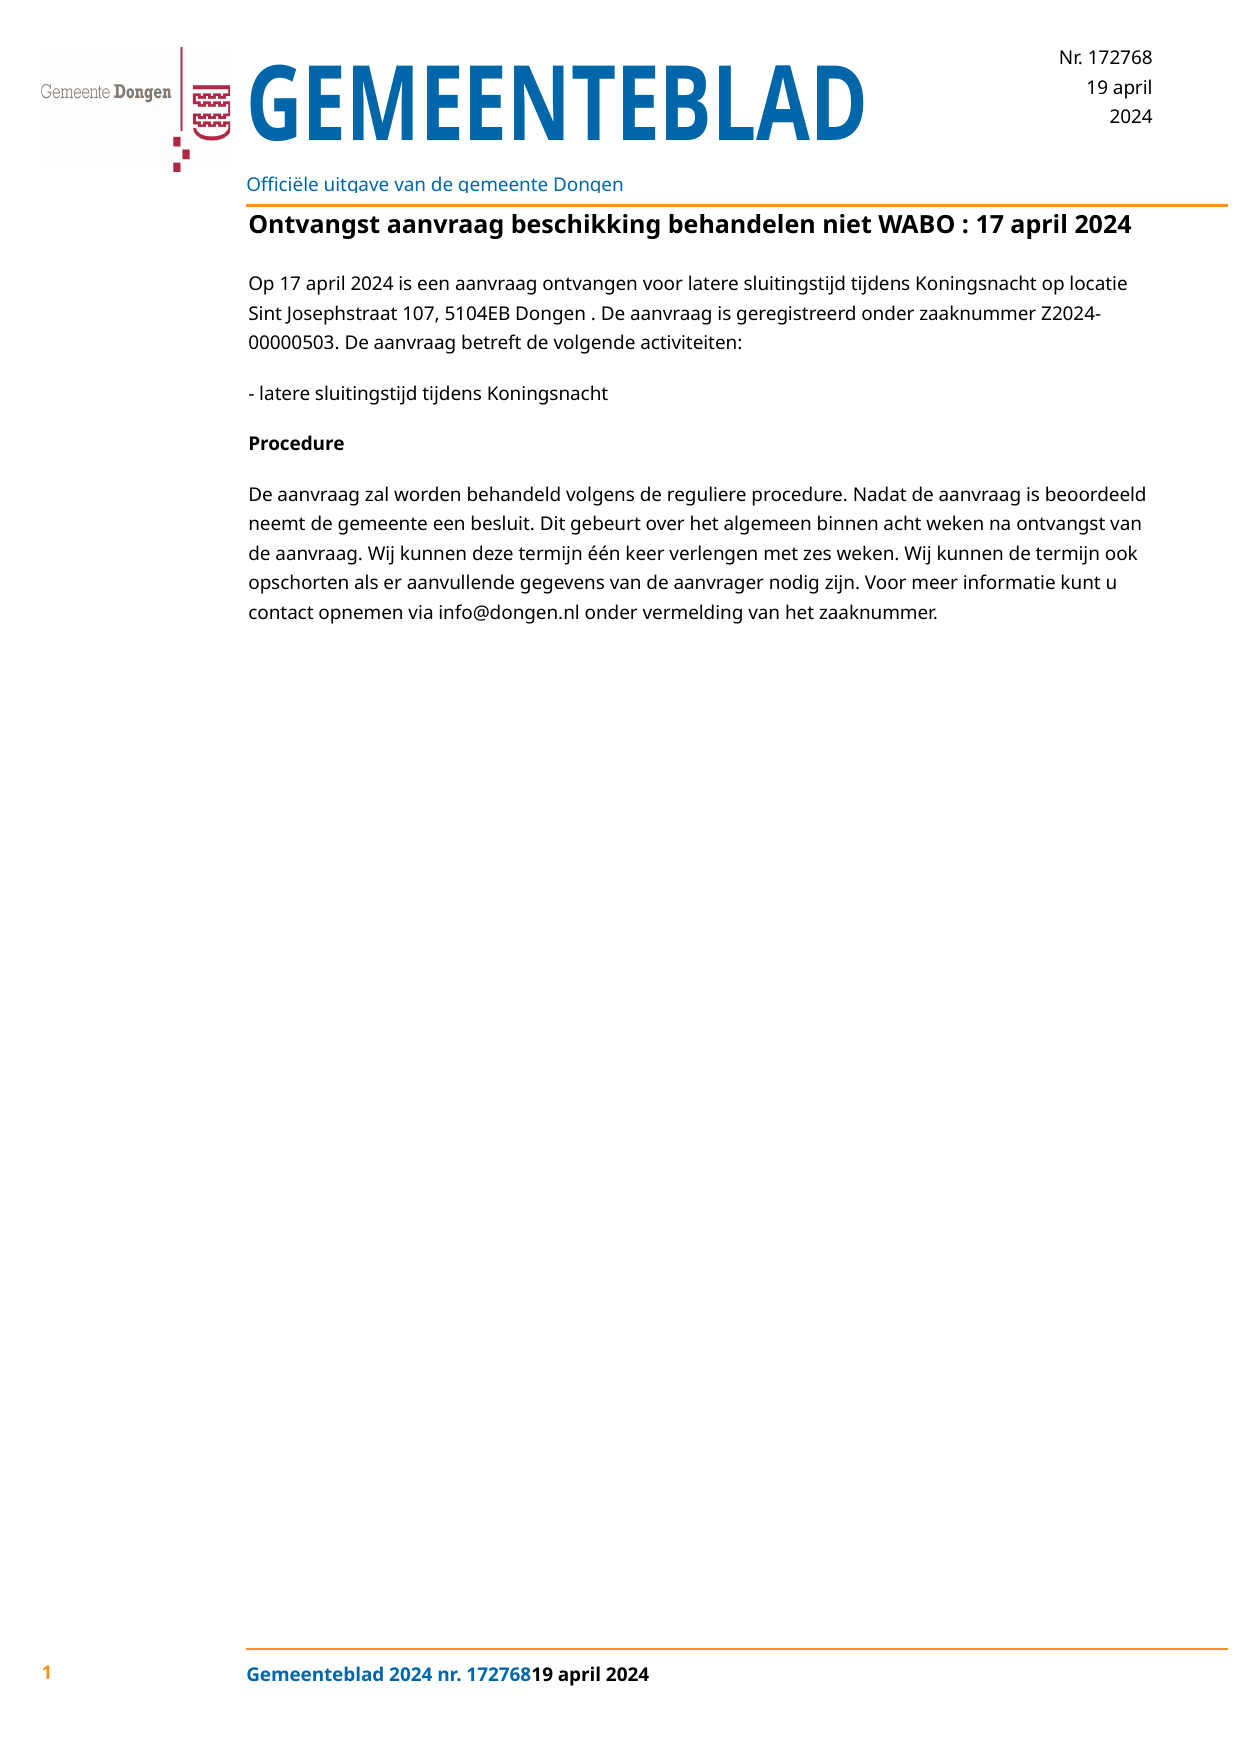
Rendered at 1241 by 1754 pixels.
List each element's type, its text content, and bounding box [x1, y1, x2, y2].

text - latere sluitingstijd tijdens Koningsnacht [248, 380, 1152, 406]
text Op 17 april 2024 is een aanvraag ontvangen voor latere sluitingstijd tijdens Koningsnacht op locatie Sint Josephstraat 107, 5104EB Dongen . De aanvraag is geregistreerd onder zaaknummer Z2024-00000503. De aanvraag betreft de volgende activiteiten: [248, 270, 1152, 355]
text De aanvraag zal worden behandeld volgens de reguliere procedure. Nadat de aanvraag is beoordeeld neemt de gemeente een besluit. Dit gebeurt over het algemeen binnen acht weken na ontvangst van de aanvraag. Wij kunnen deze termijn één keer verlengen met zes weken. Wij kunnen de termijn ook opschorten als er aanvullende gegevens van de aanvrager nodig zijn. Voor meer informatie kunt u contact opnemen via info@dongen.nl onder vermelding van het zaaknummer. [248, 481, 1152, 625]
picture [41, 47, 231, 172]
text Procedure [248, 430, 1152, 456]
text Ontvangst aanvraag beschikking behandelen niet WABO : 17 april 2024 [248, 207, 1152, 241]
